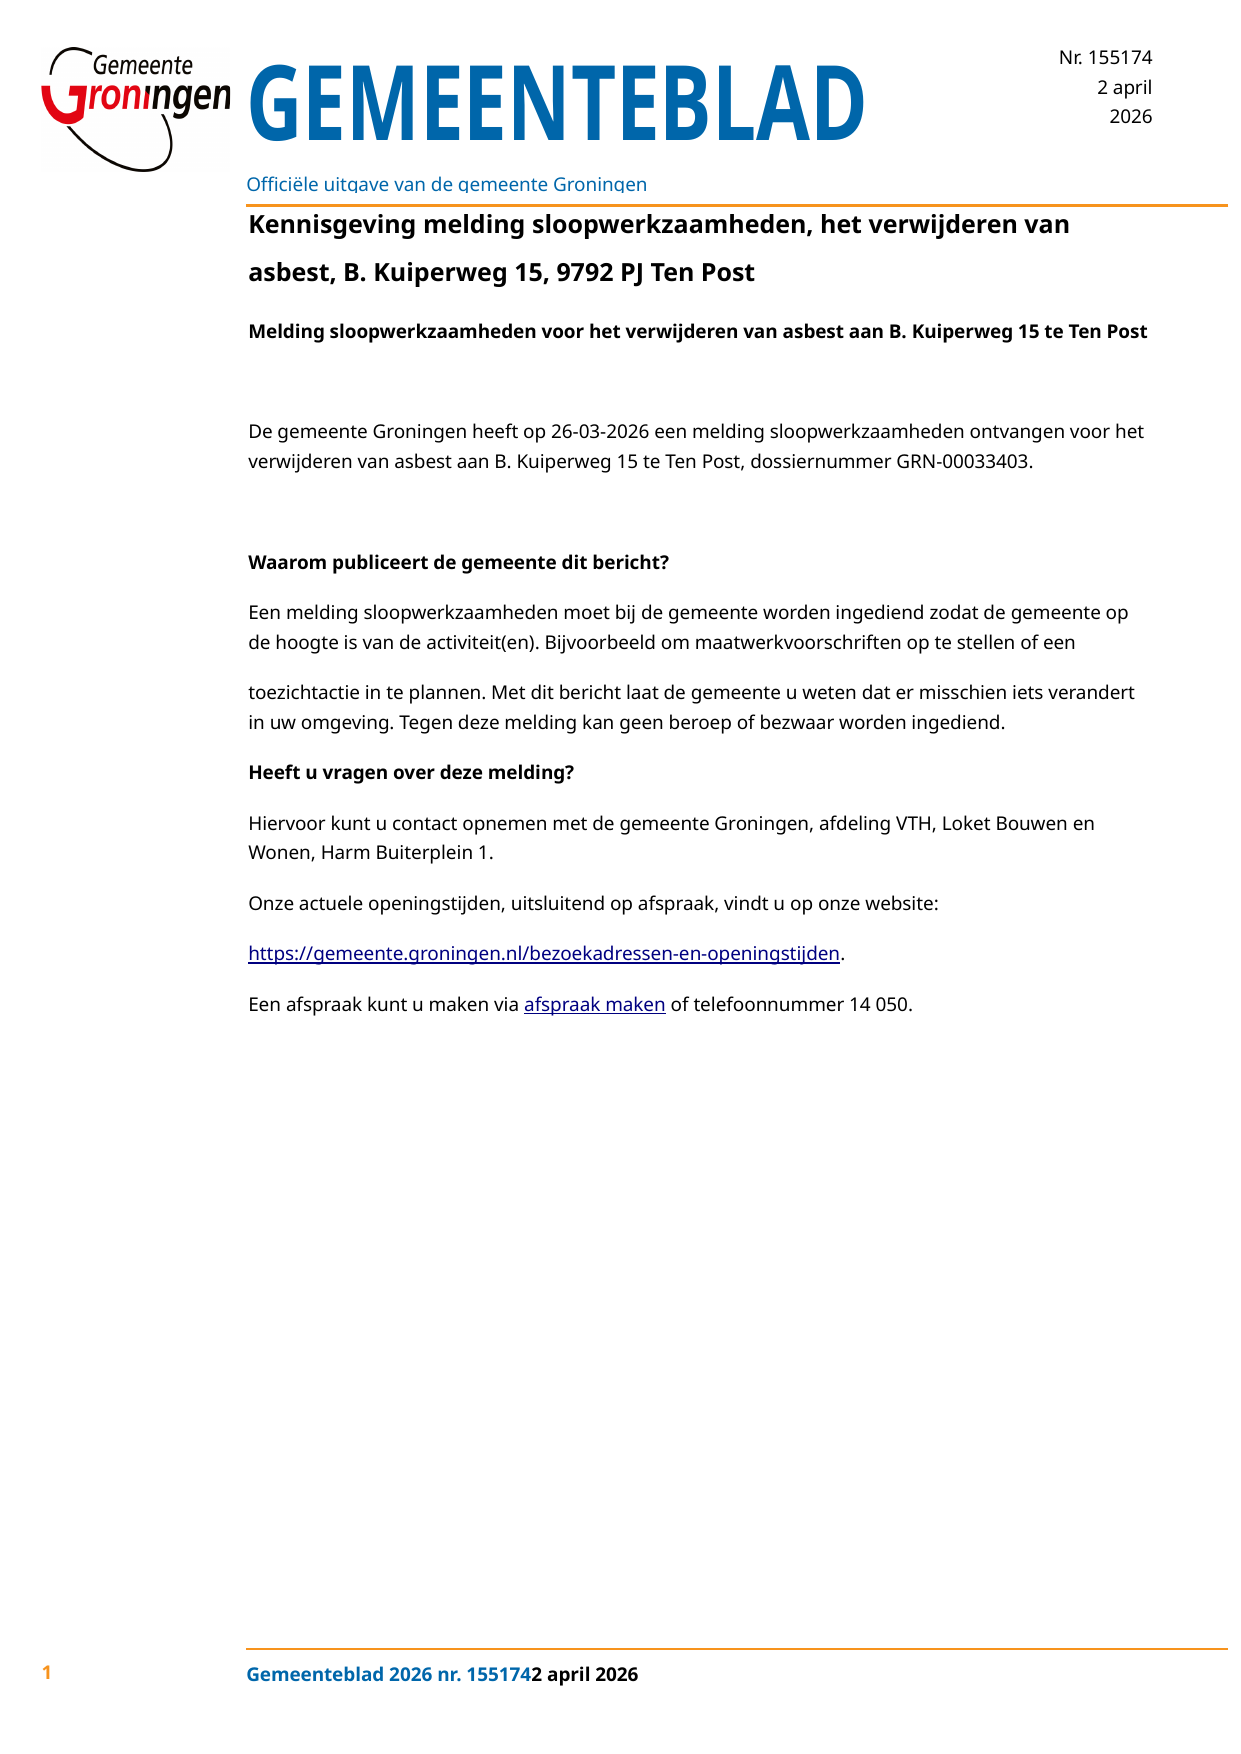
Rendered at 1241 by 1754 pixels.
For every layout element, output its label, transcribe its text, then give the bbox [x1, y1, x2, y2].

text Een melding sloopwerkzaamheden moet bij de gemeente worden ingediend zodat de gemeente op de hoogte is van de activiteit(en). Bijvoorbeeld om maatwerkvoorschriften op te stellen of een [248, 599, 1152, 655]
text Hiervoor kunt u contact opnemen met de gemeente Groningen, afdeling VTH, Loket Bouwen en Wonen, Harm Buiterplein 1. [248, 810, 1152, 865]
picture [41, 47, 231, 172]
text Waarom publiceert de gemeente dit bericht? [248, 549, 1152, 575]
text Onze actuele openingstijden, uitsluitend op afspraak, vindt u op onze website: [248, 890, 1152, 916]
text Melding sloopwerkzaamheden voor het verwijderen van asbest aan B. Kuiperweg 15 te Ten Post [248, 318, 1152, 344]
text Een afspraak kunt u maken via afspraak maken of telefoonnummer 14 050. [248, 991, 1152, 1017]
text Heeft u vragen over deze melding? [248, 759, 1152, 785]
text toezichtactie in te plannen. Met dit bericht laat de gemeente u weten dat er misschien iets verandert in uw omgeving. Tegen deze melding kan geen beroep of bezwaar worden ingediend. [248, 679, 1152, 735]
text De gemeente Groningen heeft op 26-03-2026 een melding sloopwerkzaamheden ontvangen voor het verwijderen van asbest aan B. Kuiperweg 15 te Ten Post, dossiernummer GRN-00033403. [248, 419, 1152, 474]
text Kennisgeving melding sloopwerkzaamheden, het verwijderen van asbest, B. Kuiperweg 15, 9792 PJ Ten Post [248, 207, 1152, 288]
text https://gemeente.groningen.nl/bezoekadressen-en-openingstijden. [248, 940, 1152, 966]
